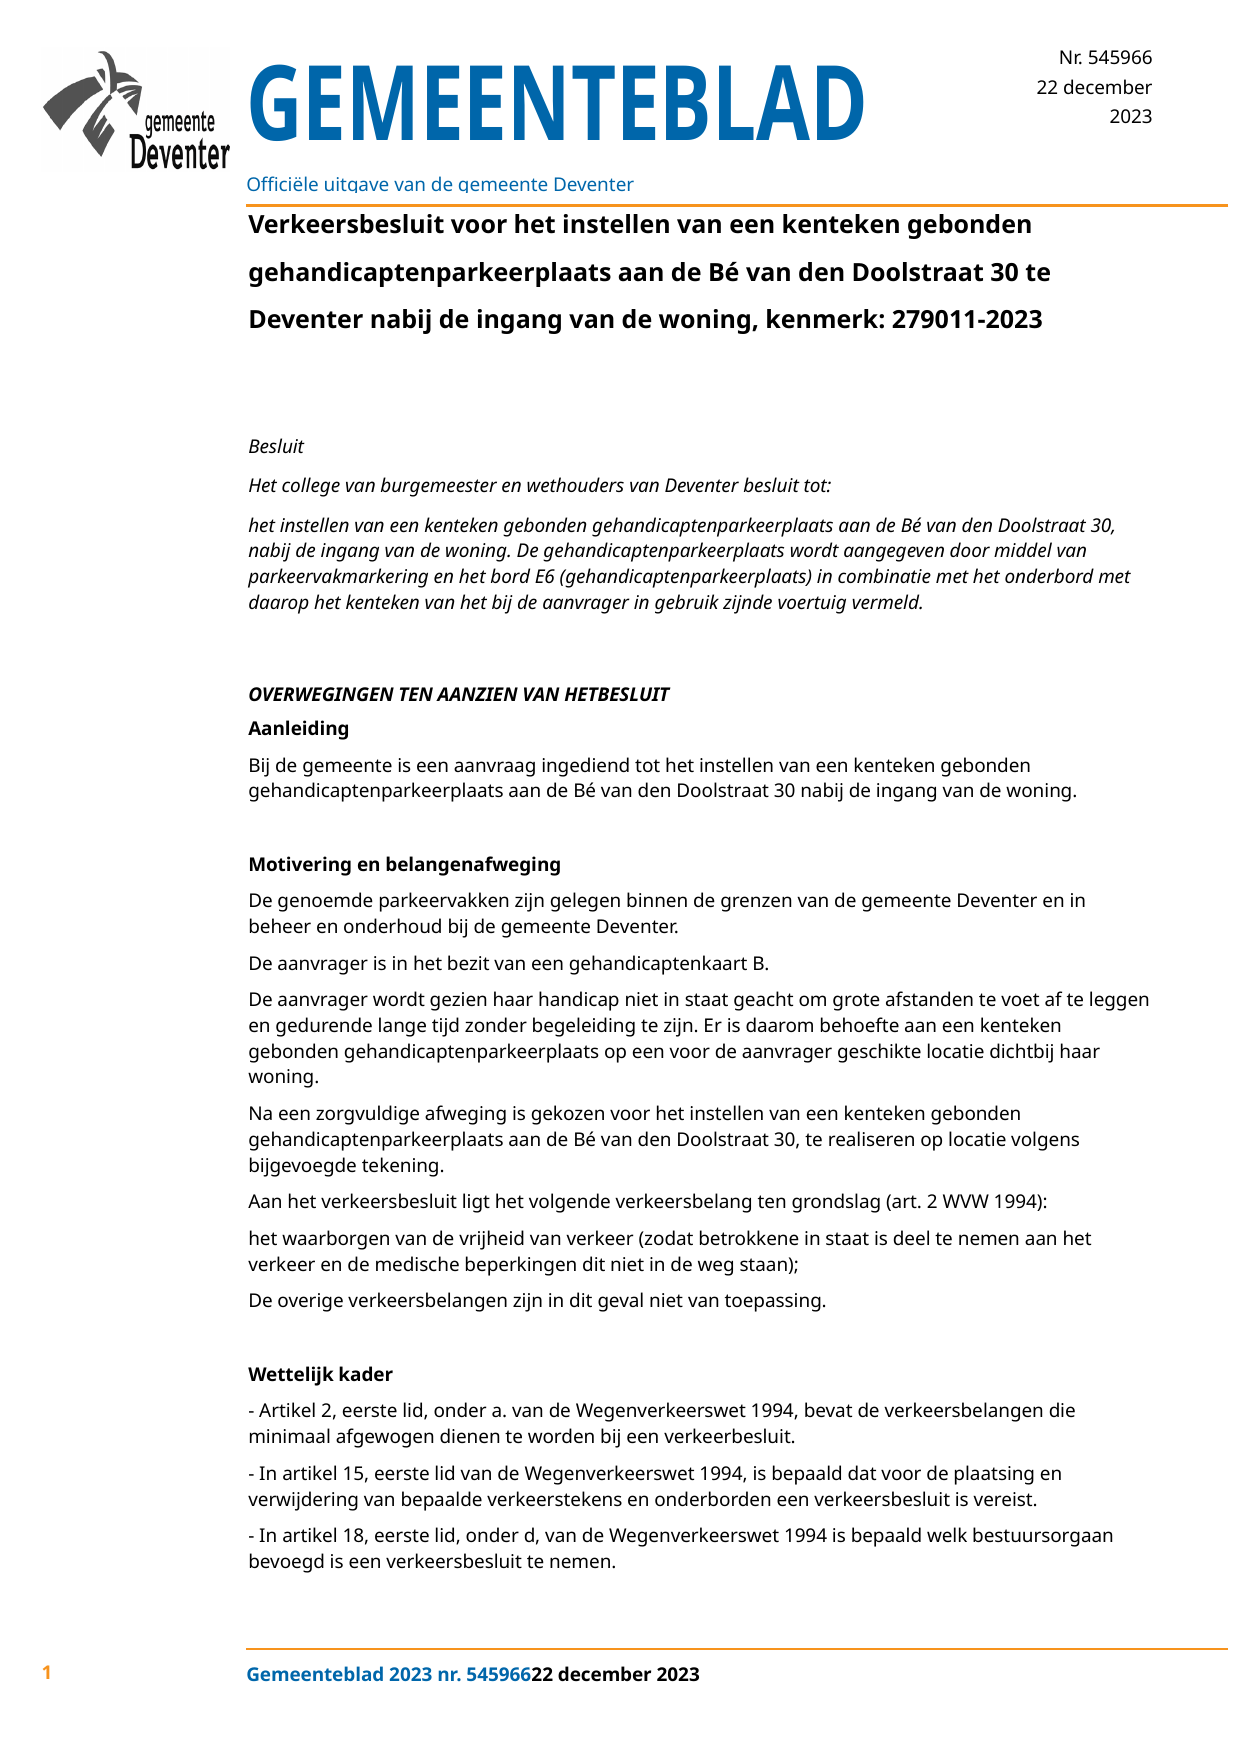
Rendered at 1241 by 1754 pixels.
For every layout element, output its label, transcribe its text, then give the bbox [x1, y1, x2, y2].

text Het college van burgemeester en wethouders van Deventer besluit tot: [248, 472, 1152, 498]
text De aanvrager wordt gezien haar handicap niet in staat geacht om grote afstanden te voet af te leggen en gedurende lange tijd zonder begeleiding te zijn. Er is daarom behoefte aan een kenteken gebonden gehandicaptenparkeerplaats op een voor de aanvrager geschikte locatie dichtbij haar woning. [248, 987, 1152, 1089]
text Aan het verkeersbesluit ligt het volgende verkeersbelang ten grondslag (art. 2 WVW 1994): [248, 1188, 1152, 1214]
text Na een zorgvuldige afweging is gekozen voor het instellen van een kenteken gebonden gehandicaptenparkeerplaats aan de Bé van den Doolstraat 30, te realiseren op locatie volgens bijgevoegde tekening. [248, 1100, 1152, 1178]
text het instellen van een kenteken gebonden gehandicaptenparkeerplaats aan de Bé van den Doolstraat 30, nabij de ingang van de woning. De gehandicaptenparkeerplaats wordt aangegeven door middel van parkeervakmarkering en het bord E6 (gehandicaptenparkeerplaats) in combinatie met het onderbord met daarop het kenteken van het bij de aanvrager in gebruik zijnde voertuig vermeld. [248, 512, 1152, 615]
text Verkeersbesluit voor het instellen van een kenteken gebonden gehandicaptenparkeerplaats aan de Bé van den Doolstraat 30 te Deventer nabij de ingang van de woning, kenmerk: 279011-2023 [248, 207, 1152, 336]
text Motivering en belangenafweging [248, 851, 1152, 877]
text De genoemde parkeervakken zijn gelegen binnen de grenzen van de gemeente Deventer en in beheer en onderhoud bij de gemeente Deventer. [248, 887, 1152, 939]
text De aanvrager is in het bezit van een gehandicaptenkaart B. [248, 950, 1152, 976]
text het waarborgen van de vrijheid van verkeer (zodat betrokkene in staat is deel te nemen aan het verkeer en de medische beperkingen dit niet in de weg staan); [248, 1225, 1152, 1277]
text - In artikel 18, eerste lid, onder d, van de Wegenverkeerswet 1994 is bepaald welk bestuursorgaan bevoegd is een verkeersbesluit te nemen. [248, 1522, 1152, 1574]
picture [41, 47, 231, 172]
text - Artikel 2, eerste lid, onder a. van de Wegenverkeerswet 1994, bevat de verkeersbelangen die minimaal afgewogen dienen te worden bij een verkeerbesluit. [248, 1398, 1152, 1449]
text Besluit [248, 433, 1152, 459]
text - In artikel 15, eerste lid van de Wegenverkeerswet 1994, is bepaald dat voor de plaatsing en verwijdering van bepaalde verkeerstekens en onderborden een verkeersbesluit is vereist. [248, 1460, 1152, 1511]
text Bij de gemeente is een aanvraag ingediend tot het instellen van een kenteken gebonden gehandicaptenparkeerplaats aan de Bé van den Doolstraat 30 nabij de ingang van de woning. [248, 752, 1152, 803]
text De overige verkeersbelangen zijn in dit geval niet van toepassing. [248, 1288, 1152, 1313]
text Wettelijk kader [248, 1361, 1152, 1387]
text Aanleiding [248, 715, 1152, 741]
text OVERWEGINGEN TEN AANZIEN VAN HETBESLUIT [248, 681, 1152, 707]
